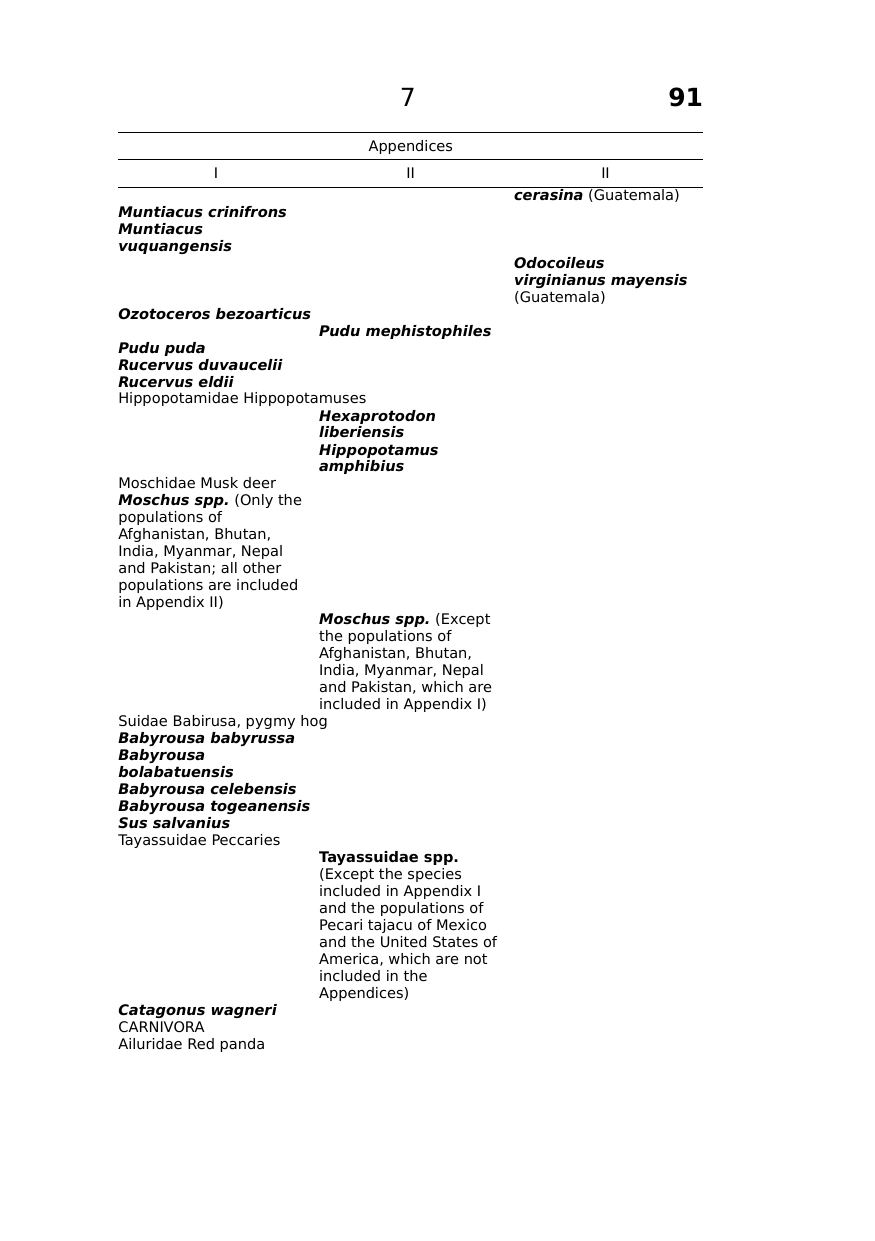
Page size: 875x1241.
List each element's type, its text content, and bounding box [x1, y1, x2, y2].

table_cell Odocoileus virginianus mayensis (Guatemala) [508, 255, 703, 306]
table_cell Ailuridae Red panda [118, 1036, 703, 1053]
table_cell [508, 611, 703, 713]
table_cell Ozotoceros bezoarticus [118, 306, 313, 322]
table_cell Babyrousa bolabatuensis [118, 747, 313, 781]
table_cell [118, 849, 313, 1002]
table_cell Muntiacus vuquangensis [118, 221, 313, 254]
table_cell Moschus spp. (Except the populations of Afghanistan, Bhutan, India, Myanmar, Nepal and Pakistan, which are included in Appendix I) [313, 611, 508, 713]
table_cell [508, 323, 703, 339]
table_cell Rucervus eldii [118, 374, 313, 390]
table_cell [508, 798, 703, 815]
table_cell cerasina (Guatemala) [508, 188, 703, 204]
table_cell II [508, 160, 703, 187]
table_cell [313, 815, 508, 832]
table_cell [508, 747, 703, 781]
table_cell [508, 356, 703, 373]
table_cell Moschidae Musk deer [118, 475, 703, 492]
table_header [508, 133, 703, 159]
table_cell [313, 340, 508, 356]
table_cell Suidae Babirusa, pygmy hog [118, 713, 703, 730]
table_cell Catagonus wagneri [118, 1002, 313, 1019]
table_cell [508, 492, 703, 611]
table_cell Hippopotamus amphibius [313, 441, 508, 475]
table_cell [508, 221, 703, 254]
table_cell Sus salvanius [118, 815, 313, 832]
table_cell Babyrousa togeanensis [118, 798, 313, 815]
table_header [118, 133, 313, 159]
table_cell Rucervus duvaucelii [118, 356, 313, 373]
table_cell Pudu puda [118, 340, 313, 356]
table_cell [508, 730, 703, 747]
table_cell [508, 815, 703, 832]
table_cell Muntiacus crinifrons [118, 204, 313, 221]
table_cell [118, 611, 313, 713]
table_cell [313, 374, 508, 390]
table_cell [508, 849, 703, 1002]
table_cell [118, 188, 313, 204]
table_cell [118, 408, 313, 441]
table_cell [313, 188, 508, 204]
table_cell [508, 441, 703, 475]
table_cell [118, 323, 313, 339]
table_cell Tayassuidae spp. (Except the species included in Appendix I and the populations of Pecari tajacu of Mexico and the United States of America, which are not included in the Appendices) [313, 849, 508, 1002]
table_cell Hexaprotodon liberiensis [313, 408, 508, 441]
table_cell [313, 747, 508, 781]
table_cell [508, 204, 703, 221]
table_cell Babyrousa babyrussa [118, 730, 313, 747]
table_cell [313, 356, 508, 373]
table_cell CARNIVORA [118, 1019, 703, 1036]
table_cell Pudu mephistophiles [313, 323, 508, 339]
table_cell [118, 441, 313, 475]
table_cell [313, 781, 508, 798]
table_cell [313, 798, 508, 815]
table_cell [313, 221, 508, 254]
table_cell [508, 306, 703, 322]
table_cell [313, 306, 508, 322]
table_cell [118, 255, 313, 306]
table_cell [313, 204, 508, 221]
table_cell [313, 730, 508, 747]
table_cell [508, 408, 703, 441]
table_cell [313, 1002, 508, 1019]
table_header Appendices [313, 133, 508, 159]
table_cell Hippopotamidae Hippopotamuses [118, 390, 703, 407]
table_cell II [313, 160, 508, 187]
table_cell [508, 340, 703, 356]
table_cell [508, 781, 703, 798]
table_cell I [118, 160, 313, 187]
table_cell [508, 1002, 703, 1019]
table_cell Tayassuidae Peccaries [118, 832, 703, 849]
table_cell Babyrousa celebensis [118, 781, 313, 798]
table_cell [313, 492, 508, 611]
table_cell [313, 255, 508, 306]
table_cell [508, 374, 703, 390]
table_cell Moschus spp. (Only the populations of Afghanistan, Bhutan, India, Myanmar, Nepal and Pakistan; all other populations are included in Appendix II) [118, 492, 313, 611]
